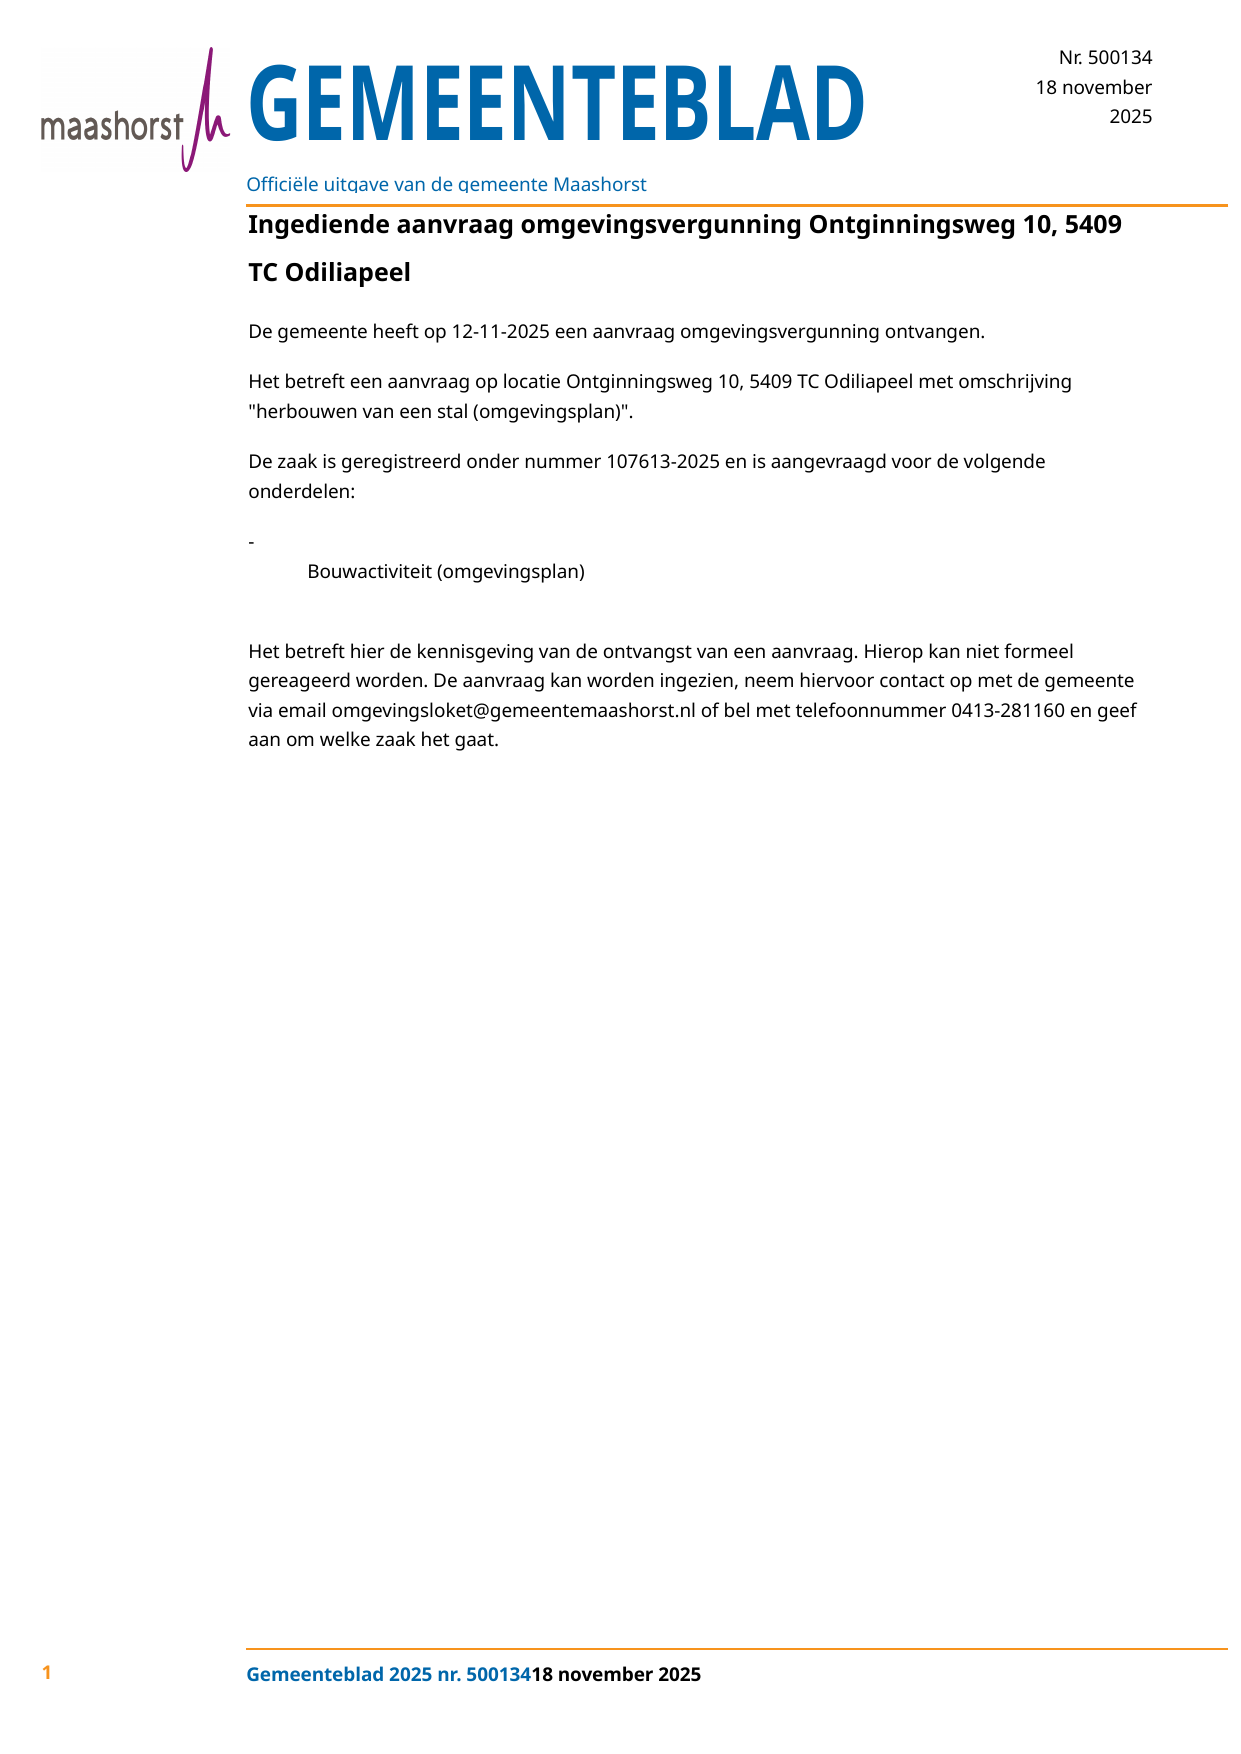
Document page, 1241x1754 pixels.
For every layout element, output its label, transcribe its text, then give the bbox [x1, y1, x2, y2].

text De gemeente heeft op 12-11-2025 een aanvraag omgevingsvergunning ontvangen. [248, 318, 1152, 344]
text Het betreft hier de kennisgeving van de ontvangst van een aanvraag. Hierop kan niet formeel gereageerd worden. De aanvraag kan worden ingezien, neem hiervoor contact op met de gemeente via email omgevingsloket@gemeentemaashorst.nl of bel met telefoonnummer 0413-281160 en geef aan om welke zaak het gaat. [248, 638, 1152, 752]
picture [41, 47, 231, 172]
list Bouwactiviteit (omgevingsplan) [248, 558, 1152, 584]
text Ingediende aanvraag omgevingsvergunning Ontginningsweg 10, 5409 TC Odiliapeel [248, 207, 1152, 288]
text Het betreft een aanvraag op locatie Ontginningsweg 10, 5409 TC Odiliapeel met omschrijving "herbouwen van een stal (omgevingsplan)". [248, 368, 1152, 424]
text De zaak is geregistreerd onder nummer 107613-2025 en is aangevraagd voor de volgende onderdelen: [248, 448, 1152, 504]
